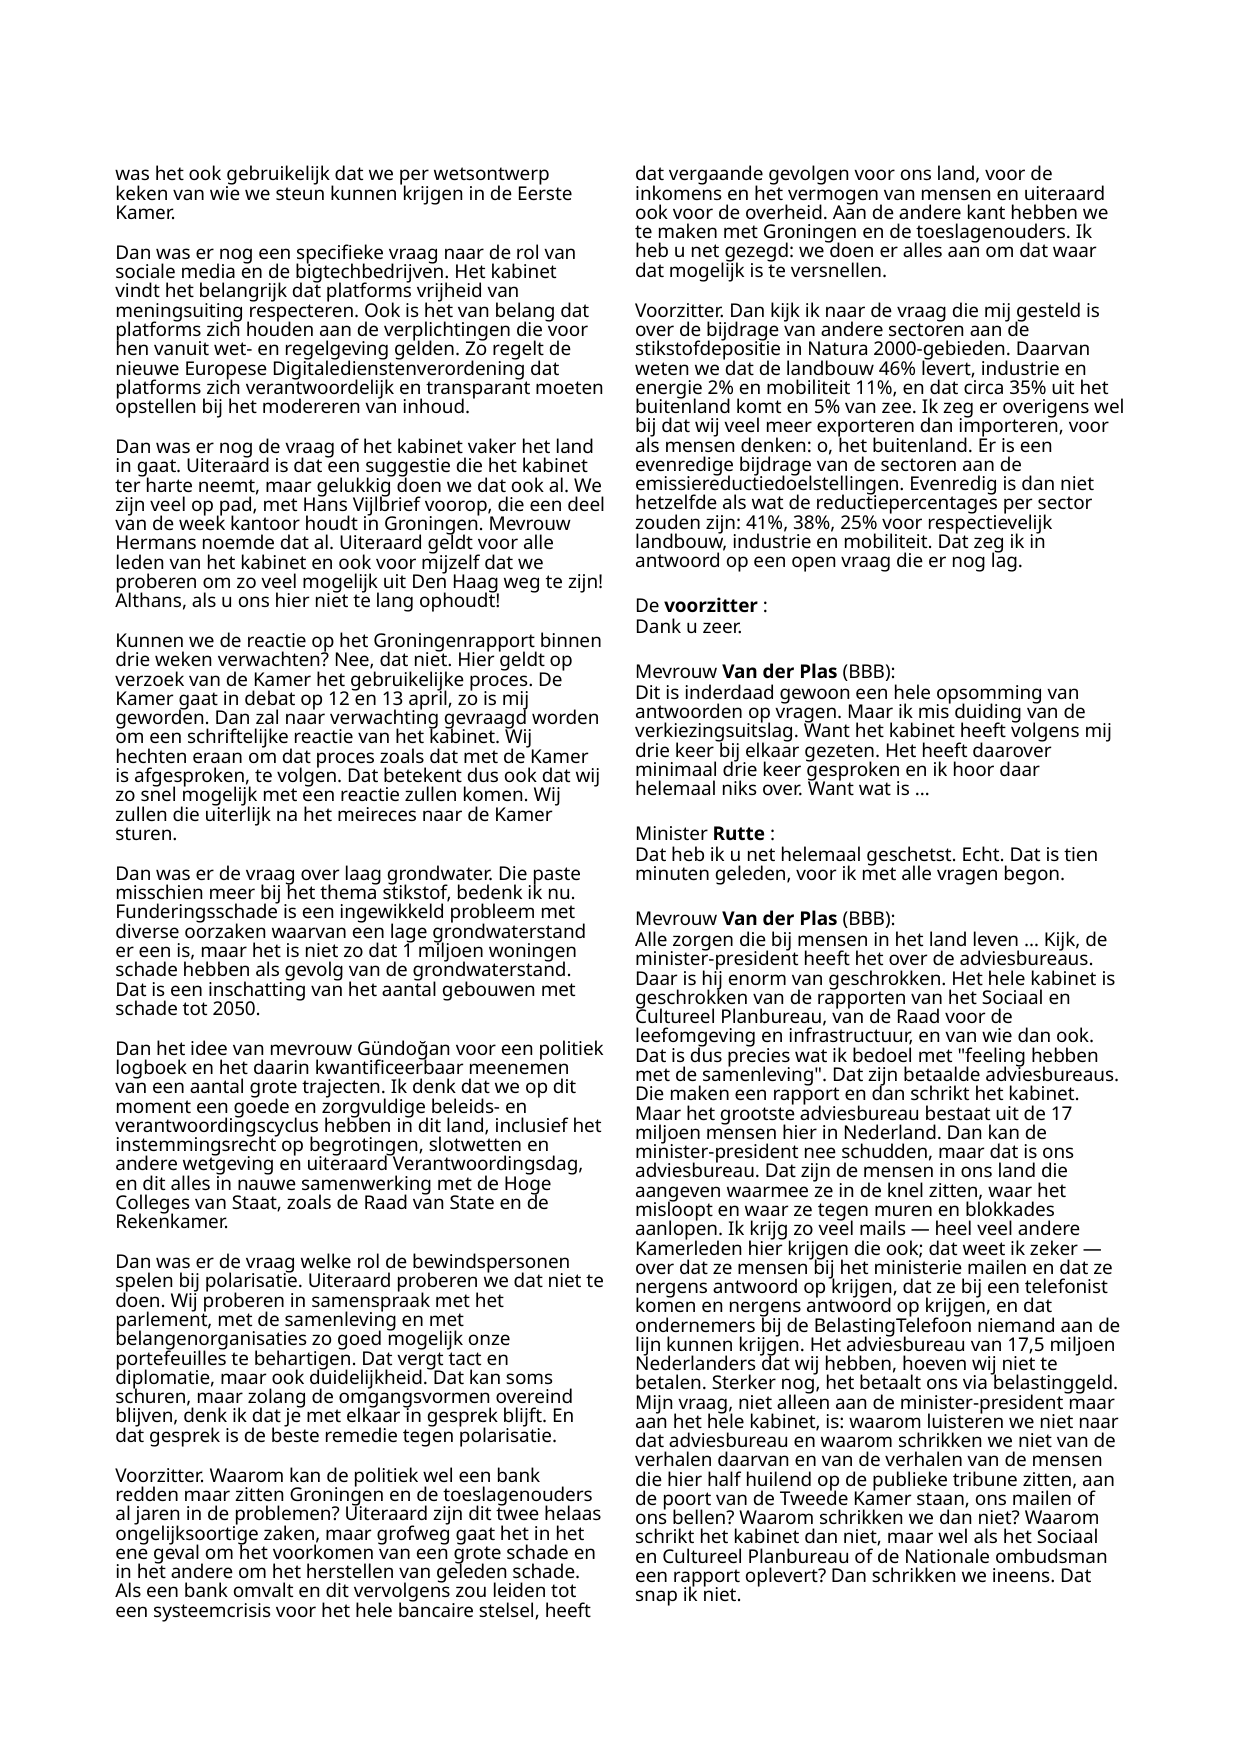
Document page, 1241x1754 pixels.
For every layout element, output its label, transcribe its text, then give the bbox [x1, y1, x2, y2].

text Dan was er de vraag over laag grondwater. Die paste misschien meer bij het thema stikstof, bedenk ik nu. Funderingsschade is een ingewikkeld probleem met diverse oorzaken waarvan een lage grondwaterstand er een is, maar het is niet zo dat 1 miljoen woningen schade hebben als gevolg van de grondwaterstand. Dat is een inschatting van het aantal gebouwen met schade tot 2050. [115, 865, 605, 1019]
text Mevrouw Van der Plas (BBB): [635, 905, 1125, 931]
text Voorzitter. Waarom kan de politiek wel een bank redden maar zitten Groningen en de toeslagenouders al jaren in de problemen? Uiteraard zijn dit twee helaas ongelijksoortige zaken, maar grofweg gaat het in het ene geval om het voorkomen van een grote schade en in het andere om het herstellen van geleden schade. Als een bank omvalt en dit vervolgens zou leiden tot een systeemcrisis voor het hele bancaire stelsel, heeft [115, 1467, 605, 1621]
text Alle zorgen die bij mensen in het land leven … Kijk, de minister-president heeft het over de adviesbureaus. Daar is hij enorm van geschrokken. Het hele kabinet is geschrokken van de rapporten van het Sociaal en Cultureel Planbureau, van de Raad voor de leefomgeving en infrastructuur, en van wie dan ook. Dat is dus precies wat ik bedoel met "feeling hebben met de samenleving". Dat zijn betaalde adviesbureaus. Die maken een rapport en dan schrikt het kabinet. Maar het grootste adviesbureau bestaat uit de 17 miljoen mensen hier in Nederland. Dan kan de minister-president nee schudden, maar dat is ons adviesbureau. Dat zijn de mensen in ons land die aangeven waarmee ze in de knel zitten, waar het misloopt en waar ze tegen muren en blokkades aanlopen. Ik krijg zo veel mails — heel veel andere Kamerleden hier krijgen die ook; dat weet ik zeker — over dat ze mensen bij het ministerie mailen en dat ze nergens antwoord op krijgen, dat ze bij een telefonist komen en nergens antwoord op krijgen, en dat ondernemers bij de BelastingTelefoon niemand aan de lijn kunnen krijgen. Het adviesbureau van 17,5 miljoen Nederlanders dat wij hebben, hoeven wij niet te betalen. Sterker nog, het betaalt ons via belastinggeld. Mijn vraag, niet alleen aan de minister-president maar aan het hele kabinet, is: waarom luisteren we niet naar dat adviesbureau en waarom schrikken we niet van de verhalen daarvan en van de verhalen van de mensen die hier half huilend op de publieke tribune zitten, aan de poort van de Tweede Kamer staan, ons mailen of ons bellen? Waarom schrikken we dan niet? Waarom schrikt het kabinet dan niet, maar wel als het Sociaal en Cultureel Planbureau of de Nationale ombudsman een rapport oplevert? Dan schrikken we ineens. Dat snap ik niet. [635, 931, 1125, 1606]
text was het ook gebruikelijk dat we per wetsontwerp keken van wie we steun kunnen krijgen in de Eerste Kamer. [115, 165, 605, 223]
text Dit is inderdaad gewoon een hele opsomming van antwoorden op vragen. Maar ik mis duiding van de verkiezingsuitslag. Want het kabinet heeft volgens mij drie keer bij elkaar gezeten. Het heeft daarover minimaal drie keer gesproken en ik hoor daar helemaal niks over. Want wat is … [635, 684, 1125, 799]
text Dat heb ik u net helemaal geschetst. Echt. Dat is tien minuten geleden, voor ik met alle vragen begon. [635, 846, 1125, 884]
text Dan was er de vraag welke rol de bewindspersonen spelen bij polarisatie. Uiteraard proberen we dat niet te doen. Wij proberen in samenspraak met het parlement, met de samenleving en met belangenorganisaties zo goed mogelijk onze portefeuilles te behartigen. Dat vergt tact en diplomatie, maar ook duidelijkheid. Dat kan soms schuren, maar zolang de omgangsvormen overeind blijven, denk ik dat je met elkaar in gesprek blijft. En dat gesprek is de beste remedie tegen polarisatie. [115, 1253, 605, 1446]
text Mevrouw Van der Plas (BBB): [635, 658, 1125, 684]
text Kunnen we de reactie op het Groningenrapport binnen drie weken verwachten? Nee, dat niet. Hier geldt op verzoek van de Kamer het gebruikelijke proces. De Kamer gaat in debat op 12 en 13 april, zo is mij geworden. Dan zal naar verwachting gevraagd worden om een schriftelijke reactie van het kabinet. Wij hechten eraan om dat proces zoals dat met de Kamer is afgesproken, te volgen. Dat betekent dus ook dat wij zo snel mogelijk met een reactie zullen komen. Wij zullen die uiterlijk na het meireces naar de Kamer sturen. [115, 632, 605, 844]
text Dan het idee van mevrouw Gündoğan voor een politiek logboek en het daarin kwantificeerbaar meenemen van een aantal grote trajecten. Ik denk dat we op dit moment een goede en zorgvuldige beleids- en verantwoordingscyclus hebben in dit land, inclusief het instemmingsrecht op begrotingen, slotwetten en andere wetgeving en uiteraard Verantwoordingsdag, en dit alles in nauwe samenwerking met de Hoge Colleges van Staat, zoals de Raad van State en de Rekenkamer. [115, 1040, 605, 1232]
text De voorzitter : [635, 592, 1125, 618]
text Dan was er nog een specifieke vraag naar de rol van sociale media en de bigtechbedrijven. Het kabinet vindt het belangrijk dat platforms vrijheid van meningsuiting respecteren. Ook is het van belang dat platforms zich houden aan de verplichtingen die voor hen vanuit wet- en regelgeving gelden. Zo regelt de nieuwe Europese Digitaledienstenverordening dat platforms zich verantwoordelijk en transparant moeten opstellen bij het modereren van inhoud. [115, 244, 605, 417]
text Minister Rutte : [635, 820, 1125, 846]
text Dan was er nog de vraag of het kabinet vaker het land in gaat. Uiteraard is dat een suggestie die het kabinet ter harte neemt, maar gelukkig doen we dat ook al. We zijn veel op pad, met Hans Vijlbrief voorop, die een deel van de week kantoor houdt in Groningen. Mevrouw Hermans noemde dat al. Uiteraard geldt voor alle leden van het kabinet en ook voor mijzelf dat we proberen om zo veel mogelijk uit Den Haag weg te zijn! Althans, als u ons hier niet te lang ophoudt! [115, 438, 605, 611]
text dat vergaande gevolgen voor ons land, voor de inkomens en het vermogen van mensen en uiteraard ook voor de overheid. Aan de andere kant hebben we te maken met Groningen en de toeslagenouders. Ik heb u net gezegd: we doen er alles aan om dat waar dat mogelijk is te versnellen. [635, 165, 1125, 281]
text Voorzitter. Dan kijk ik naar de vraag die mij gesteld is over de bijdrage van andere sectoren aan de stikstofdepositie in Natura 2000-gebieden. Daarvan weten we dat de landbouw 46% levert, industrie en energie 2% en mobiliteit 11%, en dat circa 35% uit het buitenland komt en 5% van zee. Ik zeg er overigens wel bij dat wij veel meer exporteren dan importeren, voor als mensen denken: o, het buitenland. Er is een evenredige bijdrage van de sectoren aan de emissiereductiedoelstellingen. Evenredig is dan niet hetzelfde als wat de reductiepercentages per sector zouden zijn: 41%, 38%, 25% voor respectievelijk landbouw, industrie en mobiliteit. Dat zeg ik in antwoord op een open vraag die er nog lag. [635, 302, 1125, 571]
text Dank u zeer. [635, 618, 1125, 637]
